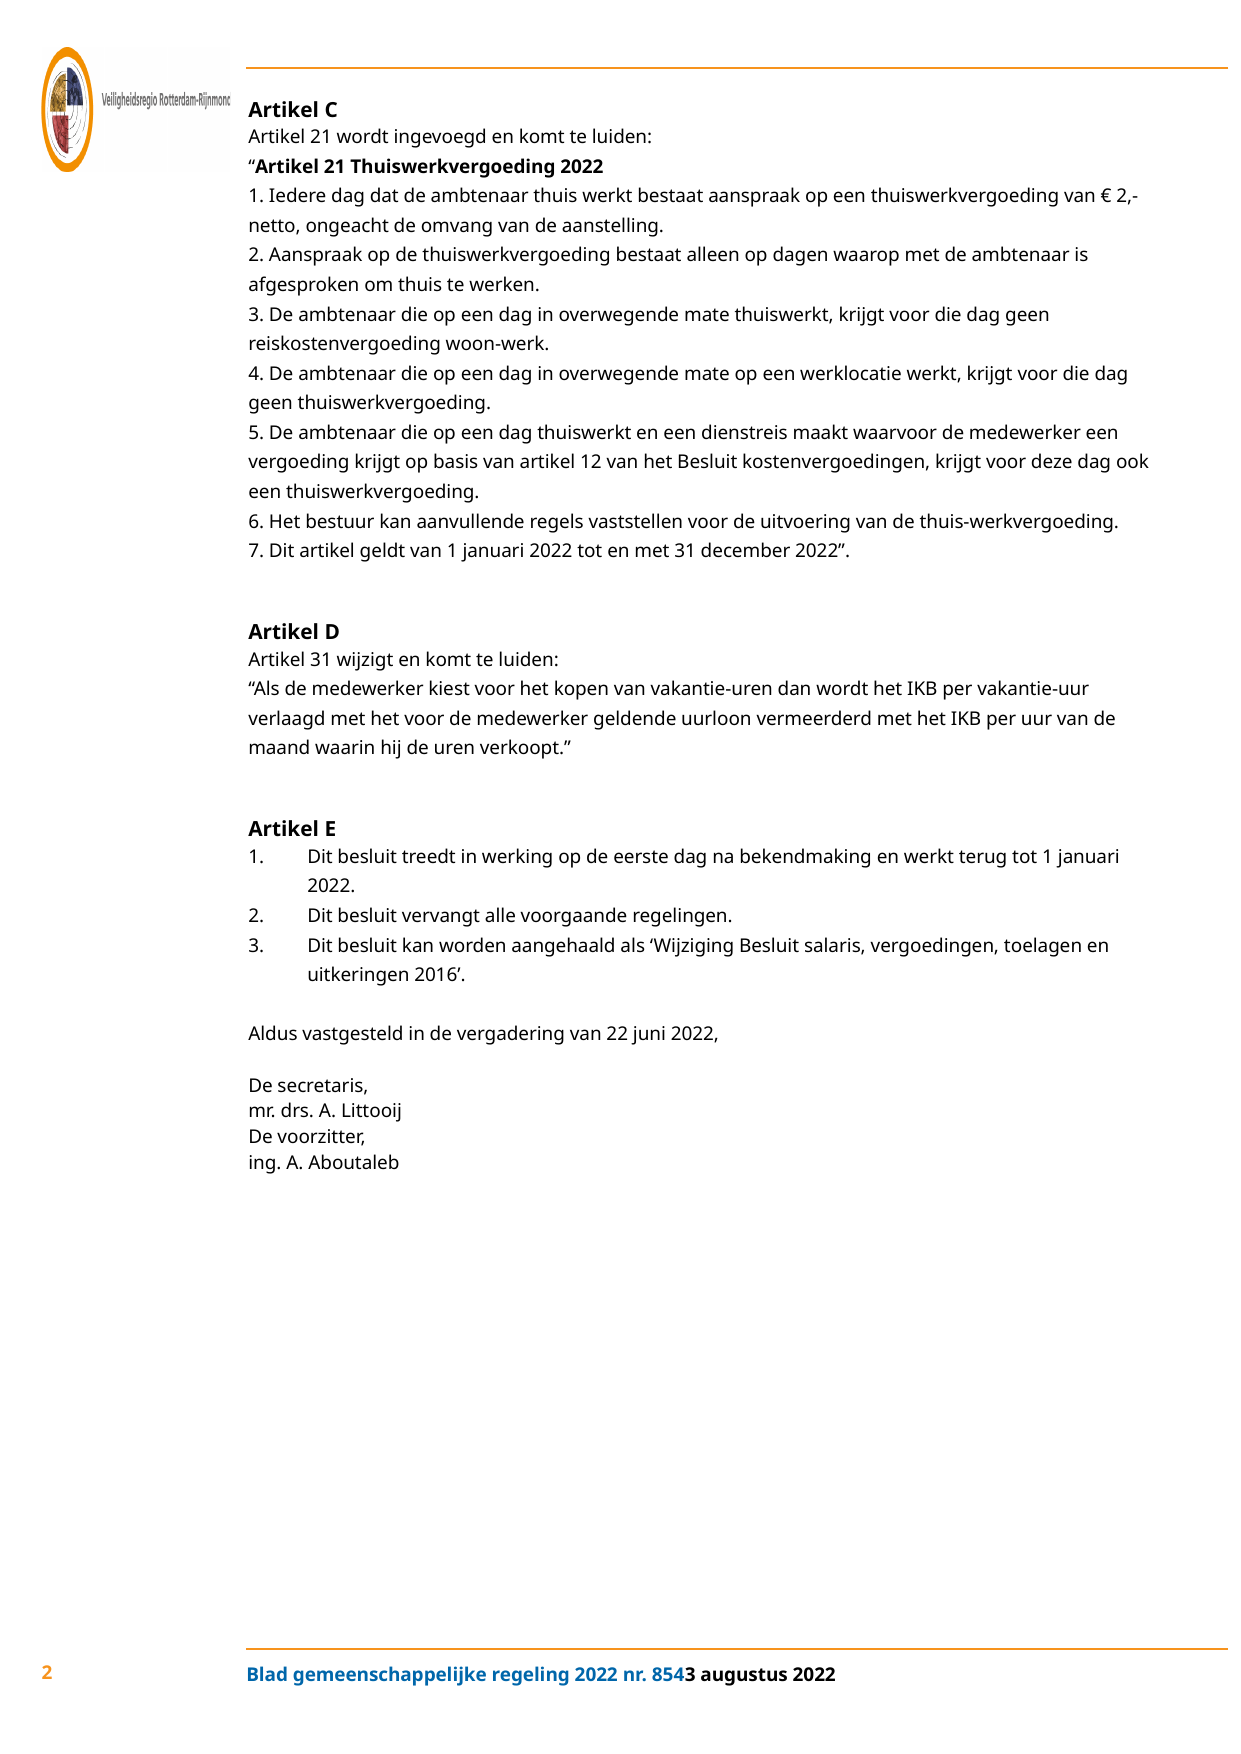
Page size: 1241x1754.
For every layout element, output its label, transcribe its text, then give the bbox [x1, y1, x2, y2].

text 5. De ambtenaar die op een dag thuiswerkt en een dienstreis maakt waarvoor de medewerker een vergoeding krijgt op basis van artikel 12 van het Besluit kostenvergoedingen, krijgt voor deze dag ook een thuiswerkvergoeding. [248, 419, 1152, 504]
text “Als de medewerker kiest voor het kopen van vakantie-uren dan wordt het IKB per vakantie-uur verlaagd met het voor de medewerker geldende uurloon vermeerderd met het IKB per uur van de maand waarin hij de uren verkoopt.” [248, 675, 1152, 760]
text 2. Aanspraak op de thuiswerkvergoeding bestaat alleen op dagen waarop met de ambtenaar is afgesproken om thuis te werken. [248, 242, 1152, 297]
text Aldus vastgesteld in de vergadering van 22 juni 2022, [248, 1021, 1152, 1046]
text Artikel E [248, 814, 1152, 843]
picture [41, 47, 231, 172]
list Dit besluit treedt in werking op de eerste dag na bekendmaking en werkt terug tot 1 januari 2022. [248, 843, 1152, 898]
list Dit besluit vervangt alle voorgaande regelingen. [248, 902, 1152, 928]
text De secretaris, [248, 1072, 1152, 1098]
text “Artikel 21 Thuiswerkvergoeding 2022 [248, 153, 1152, 178]
text 1. Iedere dag dat de ambtenaar thuis werkt bestaat aanspraak op een thuiswerkvergoeding van € 2,- netto, ongeacht de omvang van de aanstelling. [248, 182, 1152, 238]
text Artikel D [248, 617, 1152, 646]
text 4. De ambtenaar die op een dag in overwegende mate op een werklocatie werkt, krijgt voor die dag geen thuiswerkvergoeding. [248, 360, 1152, 415]
text 3. De ambtenaar die op een dag in overwegende mate thuiswerkt, krijgt voor die dag geen reiskostenvergoeding woon-werk. [248, 301, 1152, 356]
text Artikel 21 wordt ingevoegd en komt te luiden: [248, 123, 1152, 149]
list Dit besluit kan worden aangehaald als ‘Wijziging Besluit salaris, vergoedingen, toelagen en uitkeringen 2016’. [248, 932, 1152, 987]
text Artikel 31 wijzigt en komt te luiden: [248, 646, 1152, 672]
text mr. drs. A. Littooij [248, 1098, 1152, 1123]
text ing. A. Aboutaleb [248, 1149, 1152, 1175]
text De voorzitter, [248, 1123, 1152, 1149]
text 7. Dit artikel geldt van 1 januari 2022 tot en met 31 december 2022”. [248, 537, 1152, 563]
text Artikel C [248, 95, 1152, 123]
text 6. Het bestuur kan aanvullende regels vaststellen voor de uitvoering van de thuis-werkvergoeding. [248, 508, 1152, 533]
